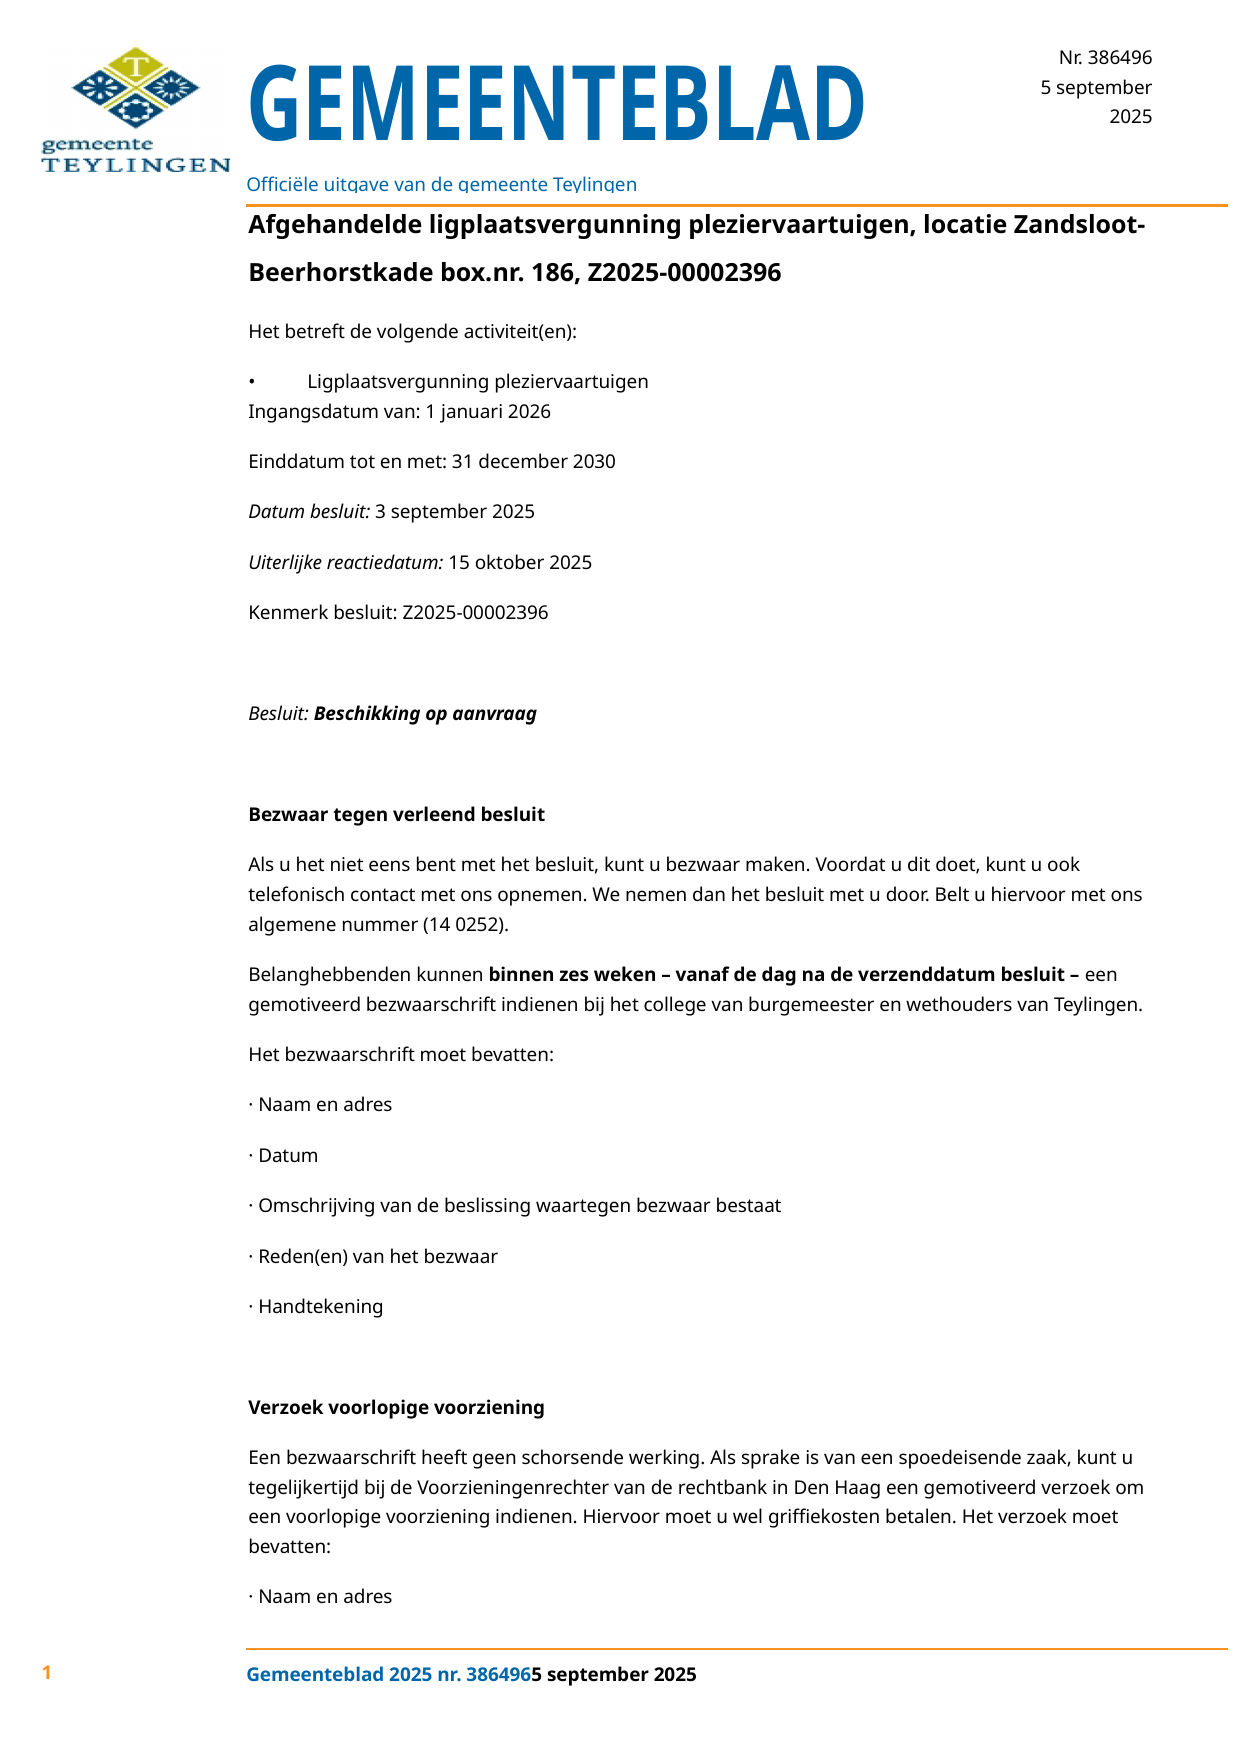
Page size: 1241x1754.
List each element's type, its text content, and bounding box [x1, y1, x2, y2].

list Ligplaatsvergunning pleziervaartuigen [248, 368, 1152, 394]
text Datum besluit: 3 september 2025 [248, 499, 1152, 524]
text Verzoek voorlopige voorziening [248, 1394, 1152, 1420]
text Een bezwaarschrift heeft geen schorsende werking. Als sprake is van een spoedeisende zaak, kunt u tegelijkertijd bij de Voorzieningenrechter van de rechtbank in Den Haag een gemotiveerd verzoek om een voorlopige voorziening indienen. Hiervoor moet u wel griffiekosten betalen. Het verzoek moet bevatten: [248, 1444, 1152, 1559]
text Het betreft de volgende activiteit(en): [248, 318, 1152, 344]
text Belanghebbenden kunnen binnen zes weken – vanaf de dag na de verzenddatum besluit – een gemotiveerd bezwaarschrift indienen bij het college van burgemeester en wethouders van Teylingen. [248, 961, 1152, 1017]
text · Naam en adres [248, 1584, 1152, 1609]
text · Reden(en) van het bezwaar [248, 1243, 1152, 1269]
text · Handtekening [248, 1293, 1152, 1319]
text Kenmerk besluit: Z2025-00002396 [248, 599, 1152, 625]
text · Naam en adres [248, 1092, 1152, 1117]
text Als u het niet eens bent met het besluit, kunt u bezwaar maken. Voordat u dit doet, kunt u ook telefonisch contact met ons opnemen. We nemen dan het besluit met u door. Belt u hiervoor met ons algemene nummer (14 0252). [248, 852, 1152, 937]
text · Omschrijving van de beslissing waartegen bezwaar bestaat [248, 1192, 1152, 1218]
text Uiterlijke reactiedatum: 15 oktober 2025 [248, 549, 1152, 575]
text Einddatum tot en met: 31 december 2030 [248, 448, 1152, 474]
text Bezwaar tegen verleend besluit [248, 801, 1152, 827]
text Afgehandelde ligplaatsvergunning pleziervaartuigen, locatie Zandsloot-Beerhorstkade box.nr. 186, Z2025-00002396 [248, 207, 1152, 288]
text Besluit: Beschikking op aanvraag [248, 700, 1152, 726]
picture [41, 47, 231, 172]
text Ingangsdatum van: 1 januari 2026 [248, 398, 1152, 424]
text · Datum [248, 1142, 1152, 1168]
text Het bezwaarschrift moet bevatten: [248, 1041, 1152, 1067]
